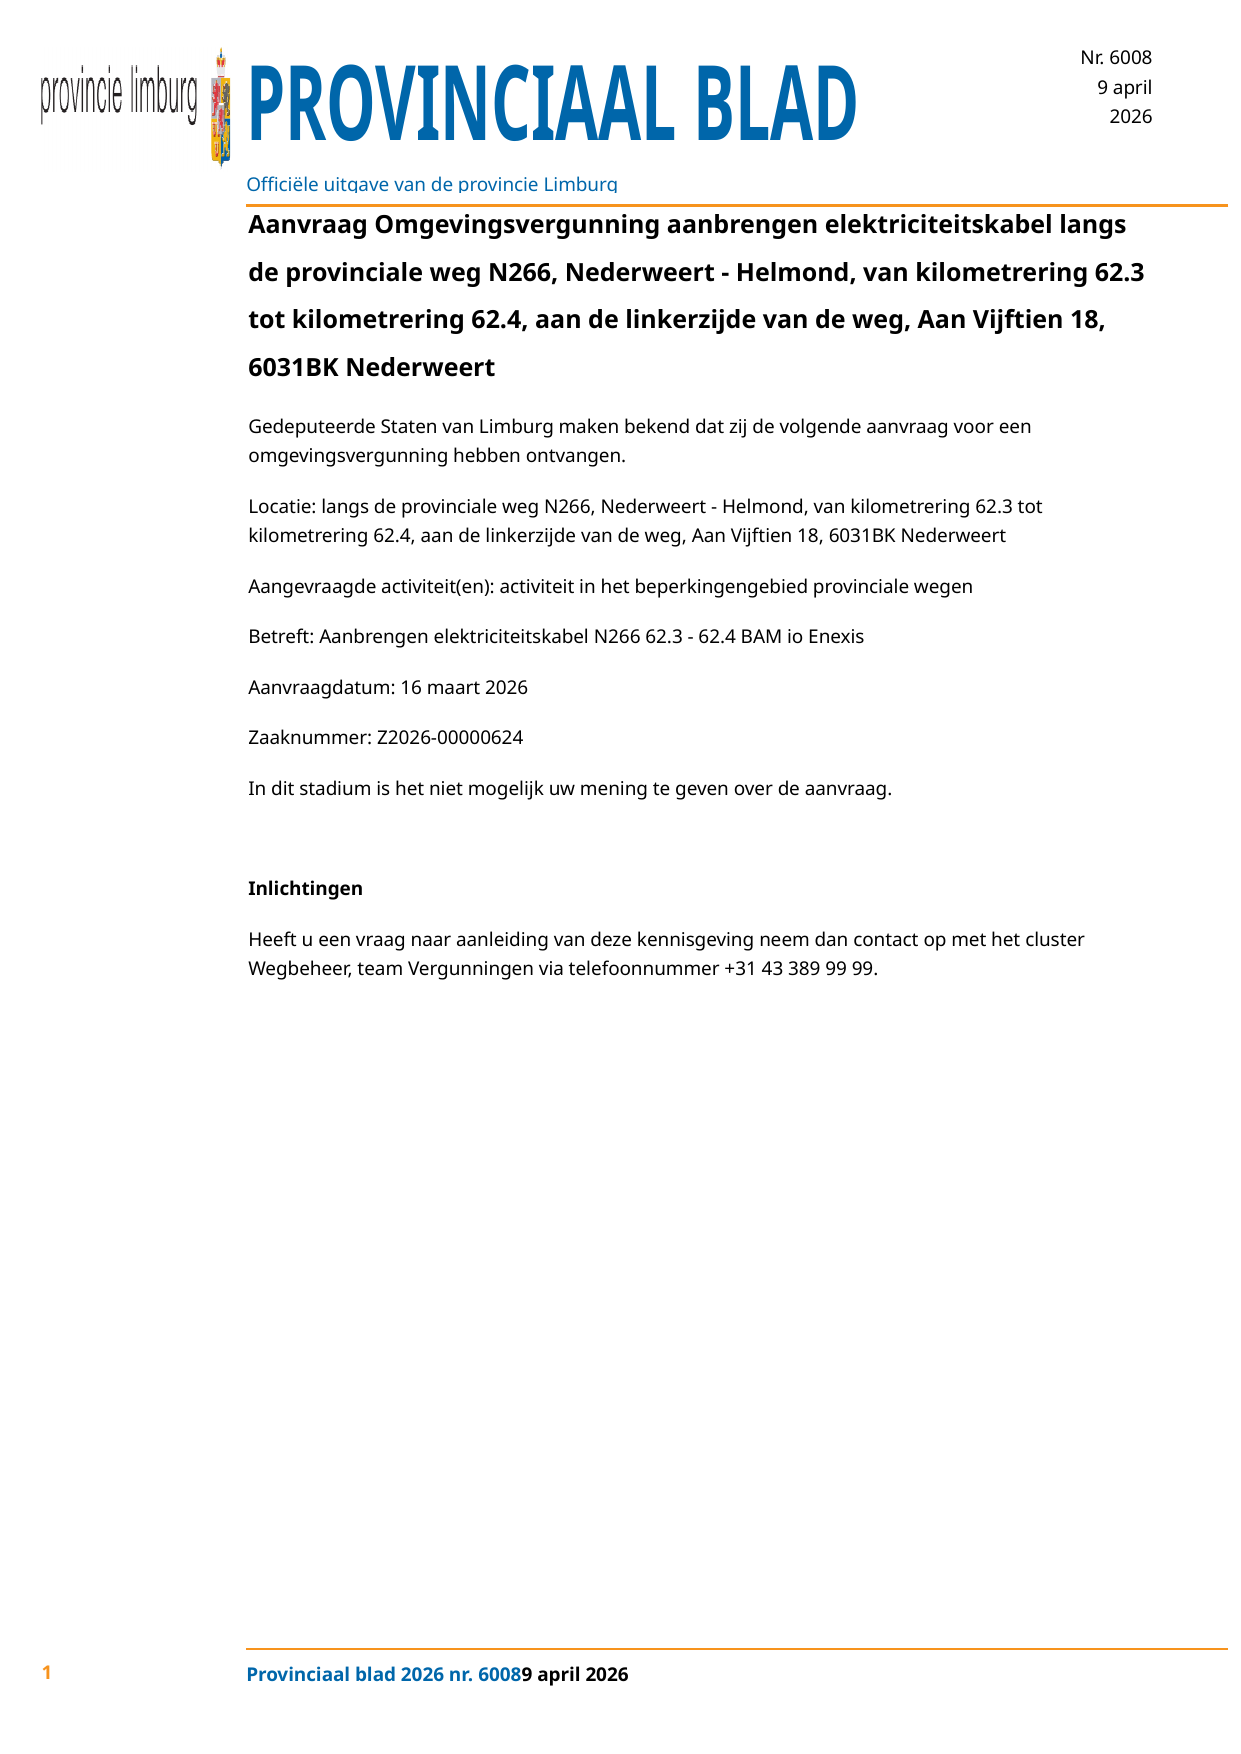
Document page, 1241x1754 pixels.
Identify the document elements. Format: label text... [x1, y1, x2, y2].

text Inlichtingen [248, 876, 1152, 901]
text Heeft u een vraag naar aanleiding van deze kennisgeving neem dan contact op met het cluster Wegbeheer, team Vergunningen via telefoonnummer +31 43 389 99 99. [248, 926, 1152, 981]
picture [41, 47, 231, 172]
text Zaaknummer: Z2026-00000624 [248, 724, 1152, 750]
text Aanvraag Omgevingsvergunning aanbrengen elektriciteitskabel langs de provinciale weg N266, Nederweert - Helmond, van kilometrering 62.3 tot kilometrering 62.4, aan de linkerzijde van de weg, Aan Vijftien 18, 6031BK Nederweert [248, 207, 1152, 384]
text Gedeputeerde Staten van Limburg maken bekend dat zij de volgende aanvraag voor een omgevingsvergunning hebben ontvangen. [248, 413, 1152, 468]
text Aanvraagdatum: 16 maart 2026 [248, 674, 1152, 700]
text Aangevraagde activiteit(en): activiteit in het beperkingengebied provinciale wegen [248, 573, 1152, 599]
text Betreft: Aanbrengen elektriciteitskabel N266 62.3 - 62.4 BAM io Enexis [248, 623, 1152, 649]
text Locatie: langs de provinciale weg N266, Nederweert - Helmond, van kilometrering 62.3 tot kilometrering 62.4, aan de linkerzijde van de weg, Aan Vijftien 18, 6031BK Nederweert [248, 493, 1152, 548]
text In dit stadium is het niet mogelijk uw mening te geven over de aanvraag. [248, 775, 1152, 801]
